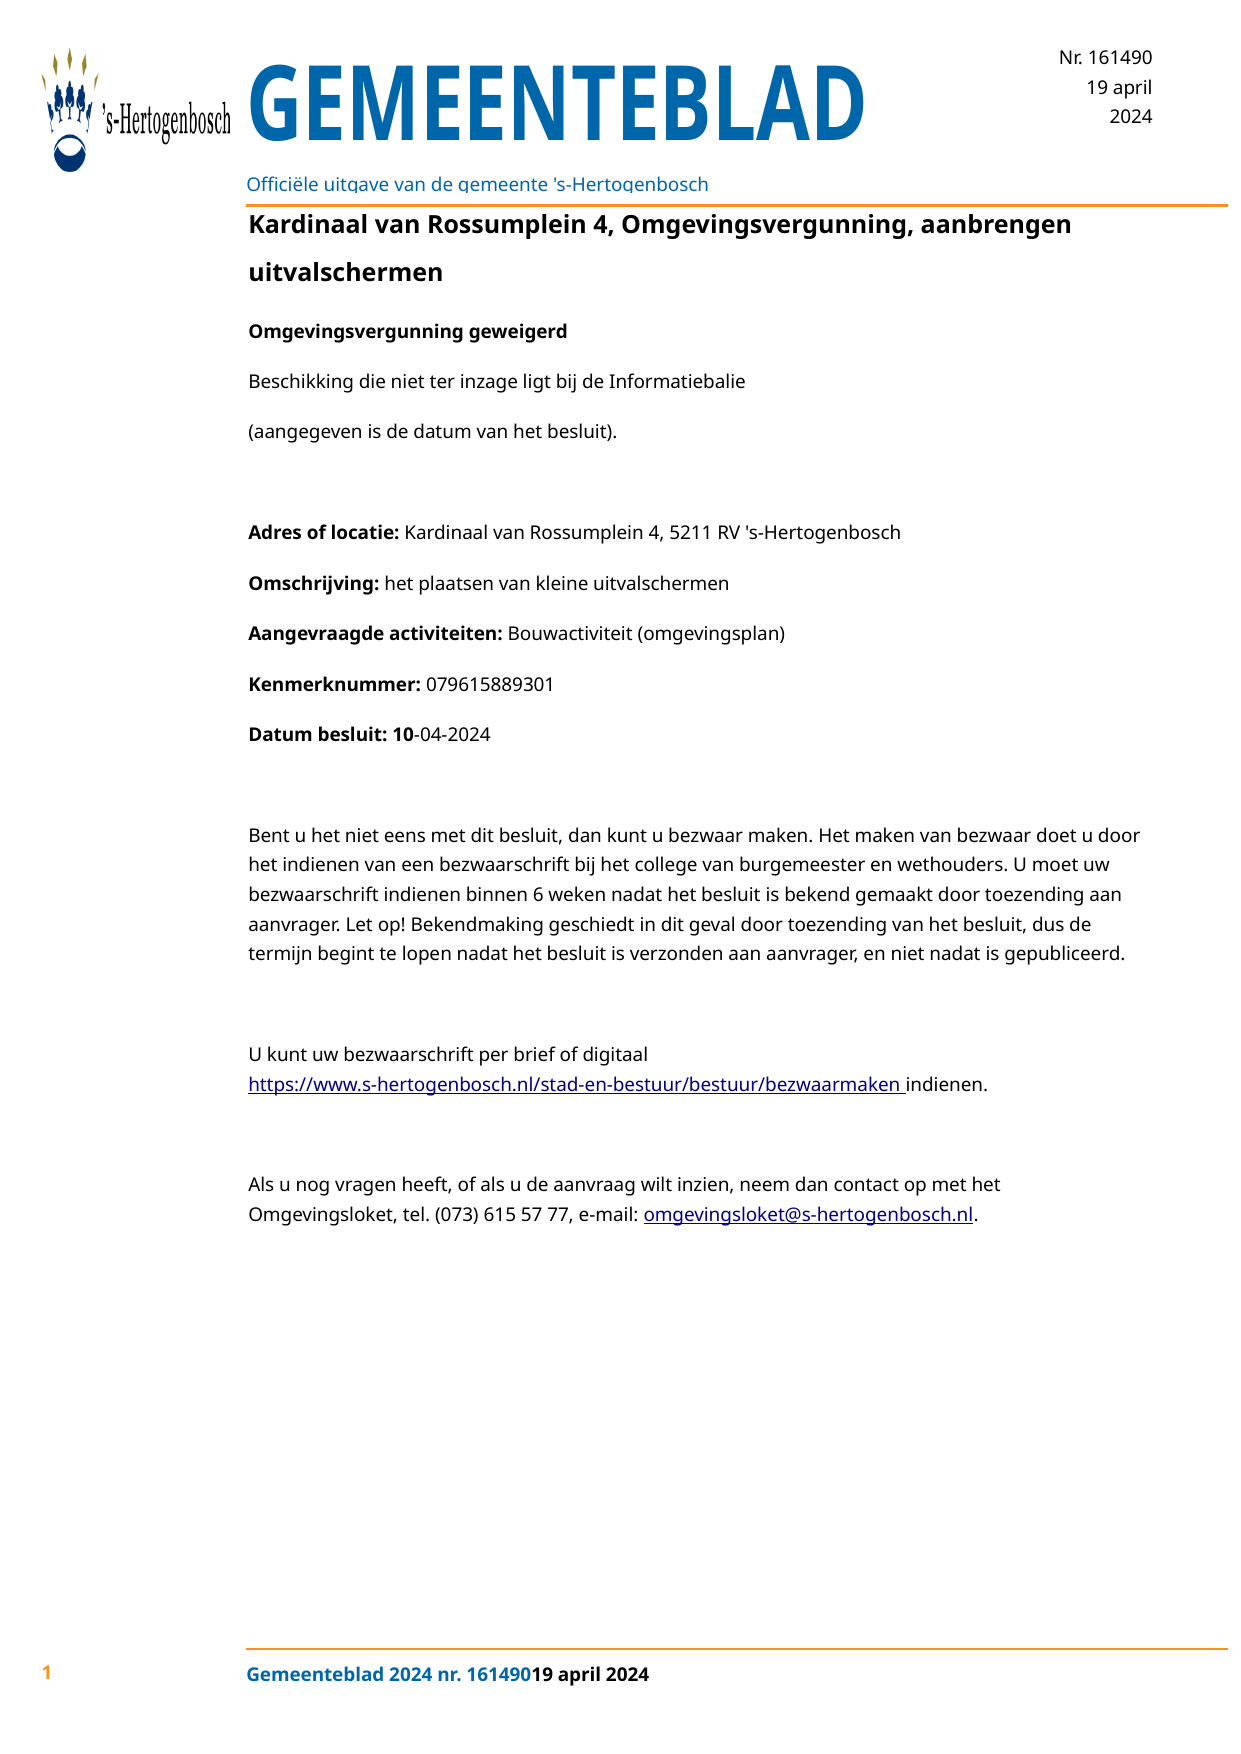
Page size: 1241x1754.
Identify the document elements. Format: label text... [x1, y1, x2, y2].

text Aangevraagde activiteiten: Bouwactiviteit (omgevingsplan) [248, 620, 1152, 646]
text Datum besluit: 10-04-2024 [248, 721, 1152, 747]
text Kardinaal van Rossumplein 4, Omgevingsvergunning, aanbrengen uitvalschermen [248, 207, 1152, 288]
text Omschrijving: het plaatsen van kleine uitvalschermen [248, 570, 1152, 596]
text Adres of locatie: Kardinaal van Rossumplein 4, 5211 RV 's-Hertogenbosch [248, 519, 1152, 545]
text U kunt uw bezwaarschrift per brief of digitaal https://www.s-hertogenbosch.nl/stad-en-bestuur/bestuur/bezwaarmaken indienen. [248, 1041, 1152, 1097]
text Als u nog vragen heeft, of als u de aanvraag wilt inzien, neem dan contact op met het Omgevingsloket, tel. (073) 615 57 77, e-mail: omgevingsloket@s-hertogenbosch.nl. [248, 1172, 1152, 1227]
text Kenmerknummer: 079615889301 [248, 671, 1152, 697]
picture [41, 47, 231, 172]
text Omgevingsvergunning geweigerd [248, 318, 1152, 344]
text Beschikking die niet ter inzage ligt bij de Informatiebalie [248, 368, 1152, 394]
text Bent u het niet eens met dit besluit, dan kunt u bezwaar maken. Het maken van bezwaar doet u door het indienen van een bezwaarschrift bij het college van burgemeester en wethouders. U moet uw bezwaarschrift indienen binnen 6 weken nadat het besluit is bekend gemaakt door toezending aan aanvrager. Let op! Bekendmaking geschiedt in dit geval door toezending van het besluit, dus de termijn begint te lopen nadat het besluit is verzonden aan aanvrager, en niet nadat is gepubliceerd. [248, 822, 1152, 966]
text (aangegeven is de datum van het besluit). [248, 419, 1152, 444]
